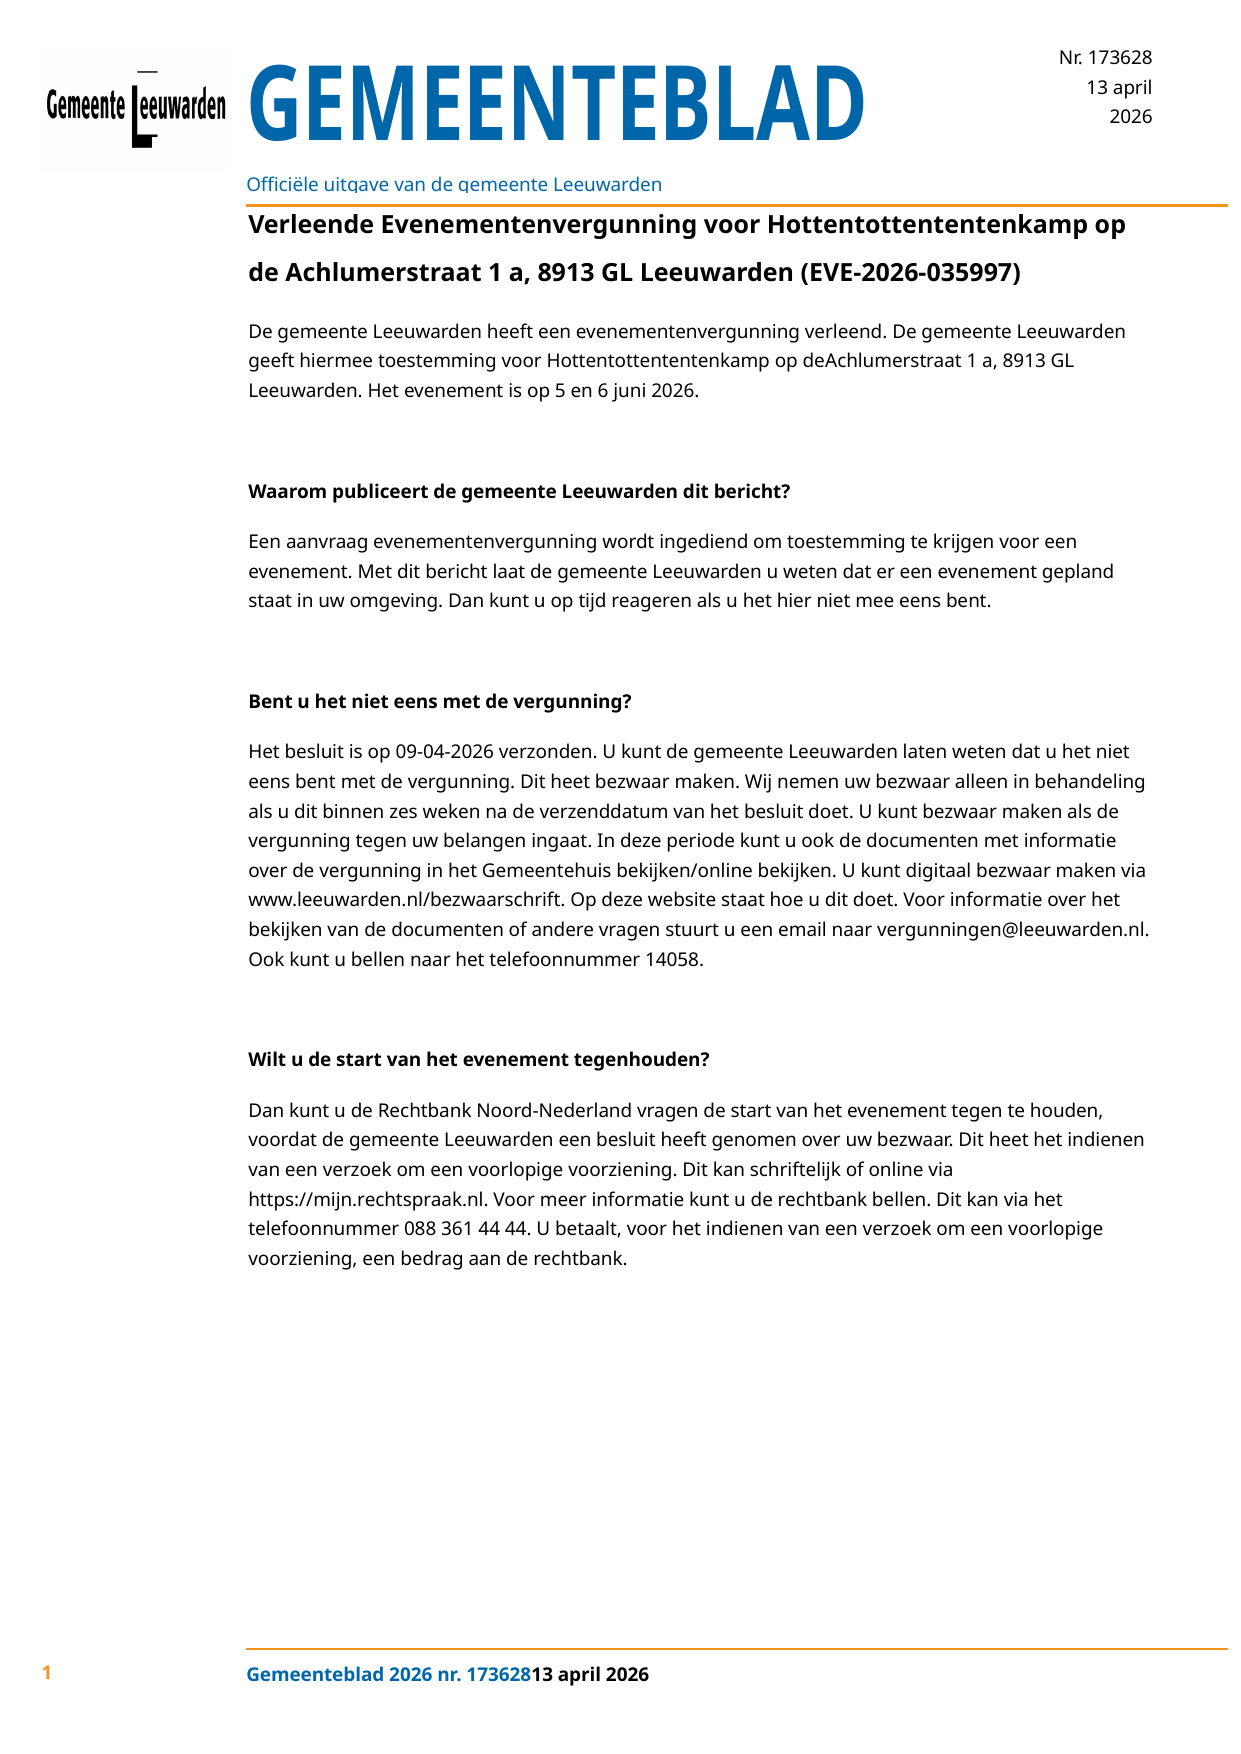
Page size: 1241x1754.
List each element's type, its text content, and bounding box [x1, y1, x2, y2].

text Waarom publiceert de gemeente Leeuwarden dit bericht? [248, 478, 1152, 504]
text Het besluit is op 09-04-2026 verzonden. U kunt de gemeente Leeuwarden laten weten dat u het niet eens bent met de vergunning. Dit heet bezwaar maken. Wij nemen uw bezwaar alleen in behandeling als u dit binnen zes weken na de verzenddatum van het besluit doet. U kunt bezwaar maken als de vergunning tegen uw belangen ingaat. In deze periode kunt u ook de documenten met informatie over de vergunning in het Gemeentehuis bekijken/online bekijken. U kunt digitaal bezwaar maken via www.leeuwarden.nl/bezwaarschrift. Op deze website staat hoe u dit doet. Voor informatie over het bekijken van de documenten of andere vragen stuurt u een email naar vergunningen@leeuwarden.nl. Ook kunt u bellen naar het telefoonnummer 14058. [248, 739, 1152, 972]
text Wilt u de start van het evenement tegenhouden? [248, 1047, 1152, 1072]
text De gemeente Leeuwarden heeft een evenementenvergunning verleend. De gemeente Leeuwarden geeft hiermee toestemming voor Hottentottententenkamp op deAchlumerstraat 1 a, 8913 GL Leeuwarden. Het evenement is op 5 en 6 juni 2026. [248, 318, 1152, 403]
text Verleende Evenementenvergunning voor Hottentottententenkamp op de Achlumerstraat 1 a, 8913 GL Leeuwarden (EVE-2026-035997) [248, 207, 1152, 288]
picture [41, 47, 231, 172]
text Bent u het niet eens met de vergunning? [248, 688, 1152, 714]
text Dan kunt u de Rechtbank Noord-Nederland vragen de start van het evenement tegen te houden, voordat de gemeente Leeuwarden een besluit heeft genomen over uw bezwaar. Dit heet het indienen van een verzoek om een voorlopige voorziening. Dit kan schriftelijk of online via https://mijn.rechtspraak.nl. Voor meer informatie kunt u de rechtbank bellen. Dit kan via het telefoonnummer 088 361 44 44. U betaalt, voor het indienen van een verzoek om een voorlopige voorziening, een bedrag aan de rechtbank. [248, 1097, 1152, 1271]
text Een aanvraag evenementenvergunning wordt ingediend om toestemming te krijgen voor een evenement. Met dit bericht laat de gemeente Leeuwarden u weten dat er een evenement gepland staat in uw omgeving. Dan kunt u op tijd reageren als u het hier niet mee eens bent. [248, 528, 1152, 613]
